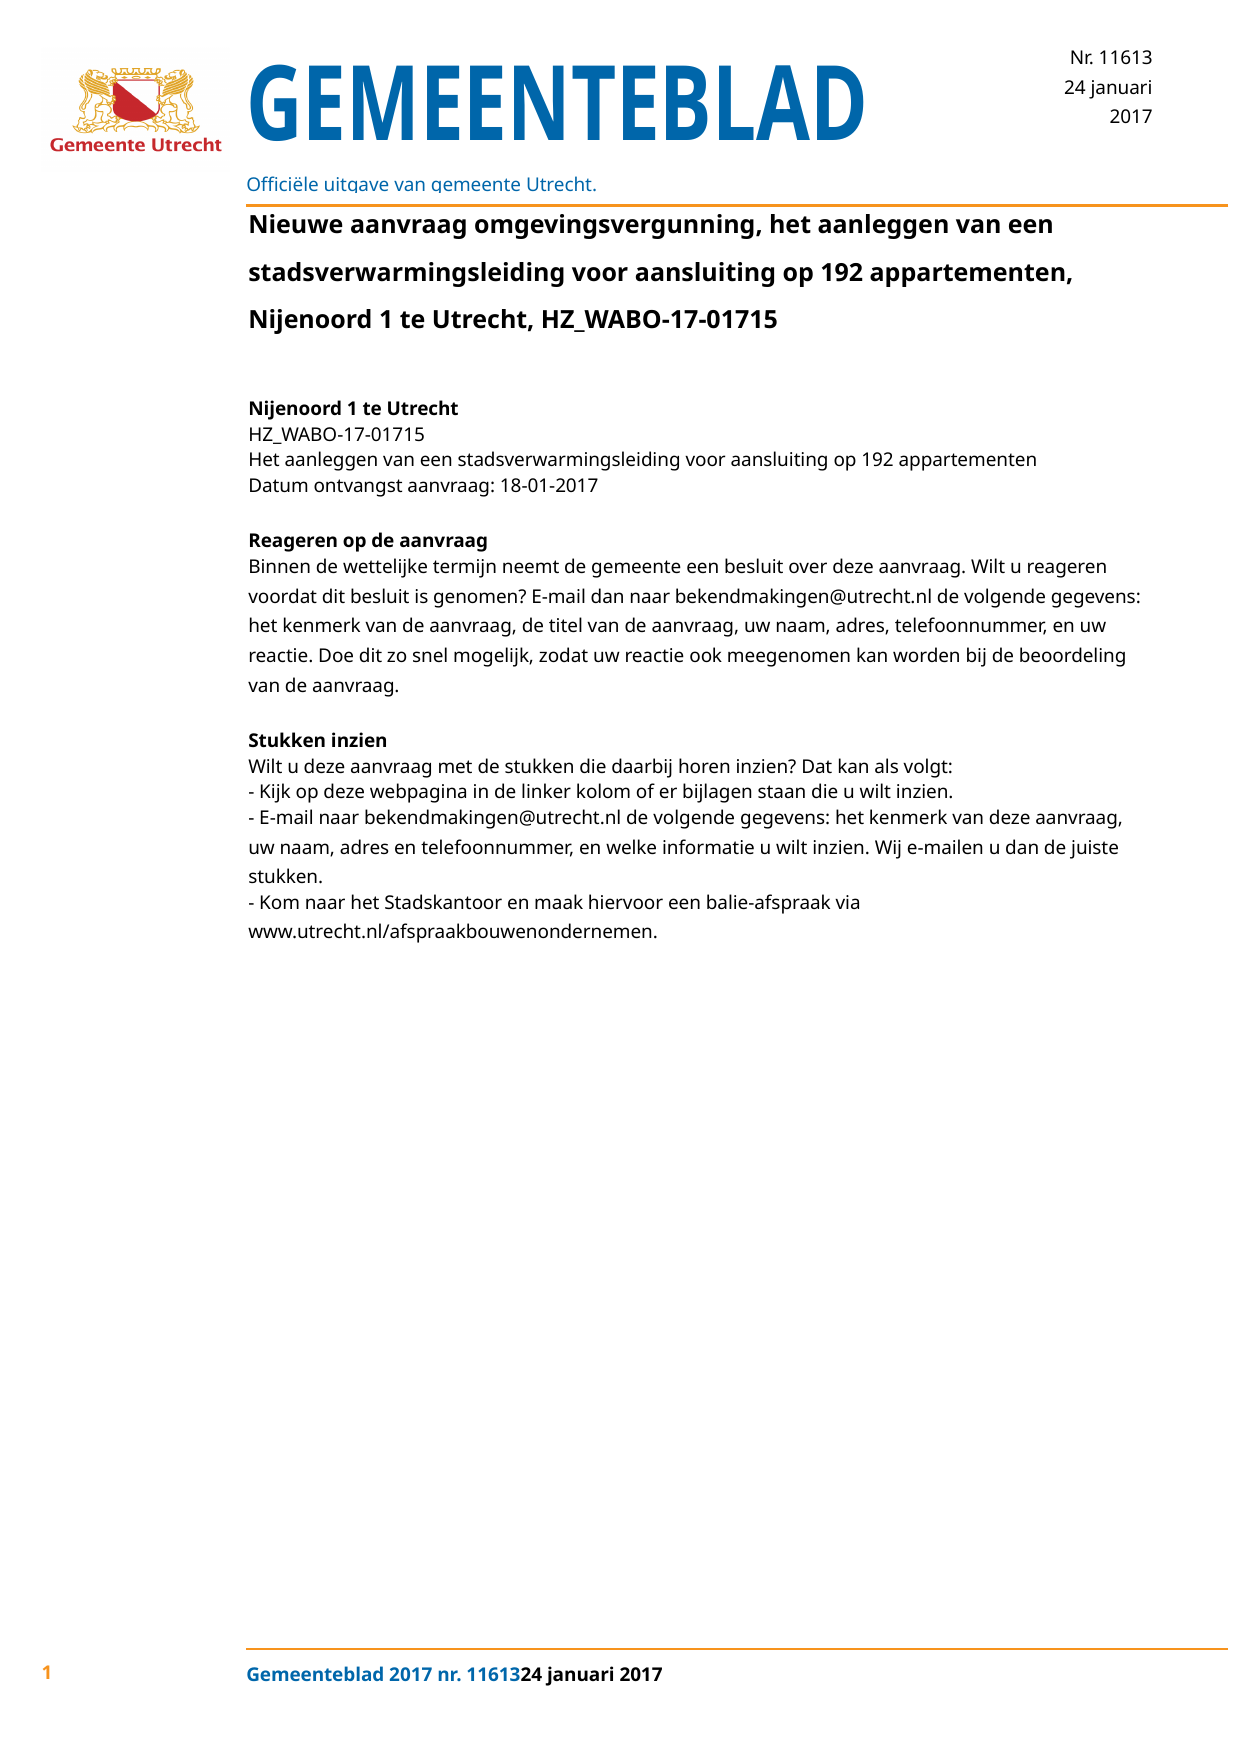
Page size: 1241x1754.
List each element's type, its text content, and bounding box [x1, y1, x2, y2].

text Nieuwe aanvraag omgevingsvergunning, het aanleggen van een stadsverwarmingsleiding voor aansluiting op 192 appartementen, Nijenoord 1 te Utrecht, HZ_WABO-17-01715 [248, 207, 1152, 336]
table_cell Het aanleggen van een stadsverwarmingsleiding voor aansluiting op 192 appartementen [248, 447, 1152, 472]
table_cell - Kijk op deze webpagina in de linker kolom of er bijlagen staan die u wilt inzien. [248, 779, 1152, 804]
table_cell Datum ontvangst aanvraag: 18-01-2017 [248, 473, 1152, 528]
table_cell HZ_WABO-17-01715 [248, 421, 1152, 447]
table_cell Reageren op de aanvraag [248, 528, 1152, 553]
picture [41, 47, 231, 172]
table_cell - Kom naar het Stadskantoor en maak hiervoor een balie-afspraak via www.utrecht.nl/afspraakbouwenondernemen. [248, 889, 1152, 944]
table_cell - E-mail naar bekendmakingen@utrecht.nl de volgende gegevens: het kenmerk van deze aanvraag, uw naam, adres en telefoonnummer, en welke informatie u wilt inzien. Wij e-mailen u dan de juiste stukken. [248, 804, 1152, 889]
table_header Nijenoord 1 te Utrecht [248, 395, 1152, 421]
table_cell Binnen de wettelijke termijn neemt de gemeente een besluit over deze aanvraag. Wilt u reageren voordat dit besluit is genomen? E-mail dan naar bekendmakingen@utrecht.nl de volgende gegevens: het kenmerk van de aanvraag, de titel van de aanvraag, uw naam, adres, telefoonnummer, en uw reactie. Doe dit zo snel mogelijk, zodat uw reactie ook meegenomen kan worden bij de beoordeling van de aanvraag. [248, 554, 1152, 727]
table_cell Stukken inzien [248, 727, 1152, 753]
table_cell Wilt u deze aanvraag met de stukken die daarbij horen inzien? Dat kan als volgt: [248, 753, 1152, 778]
